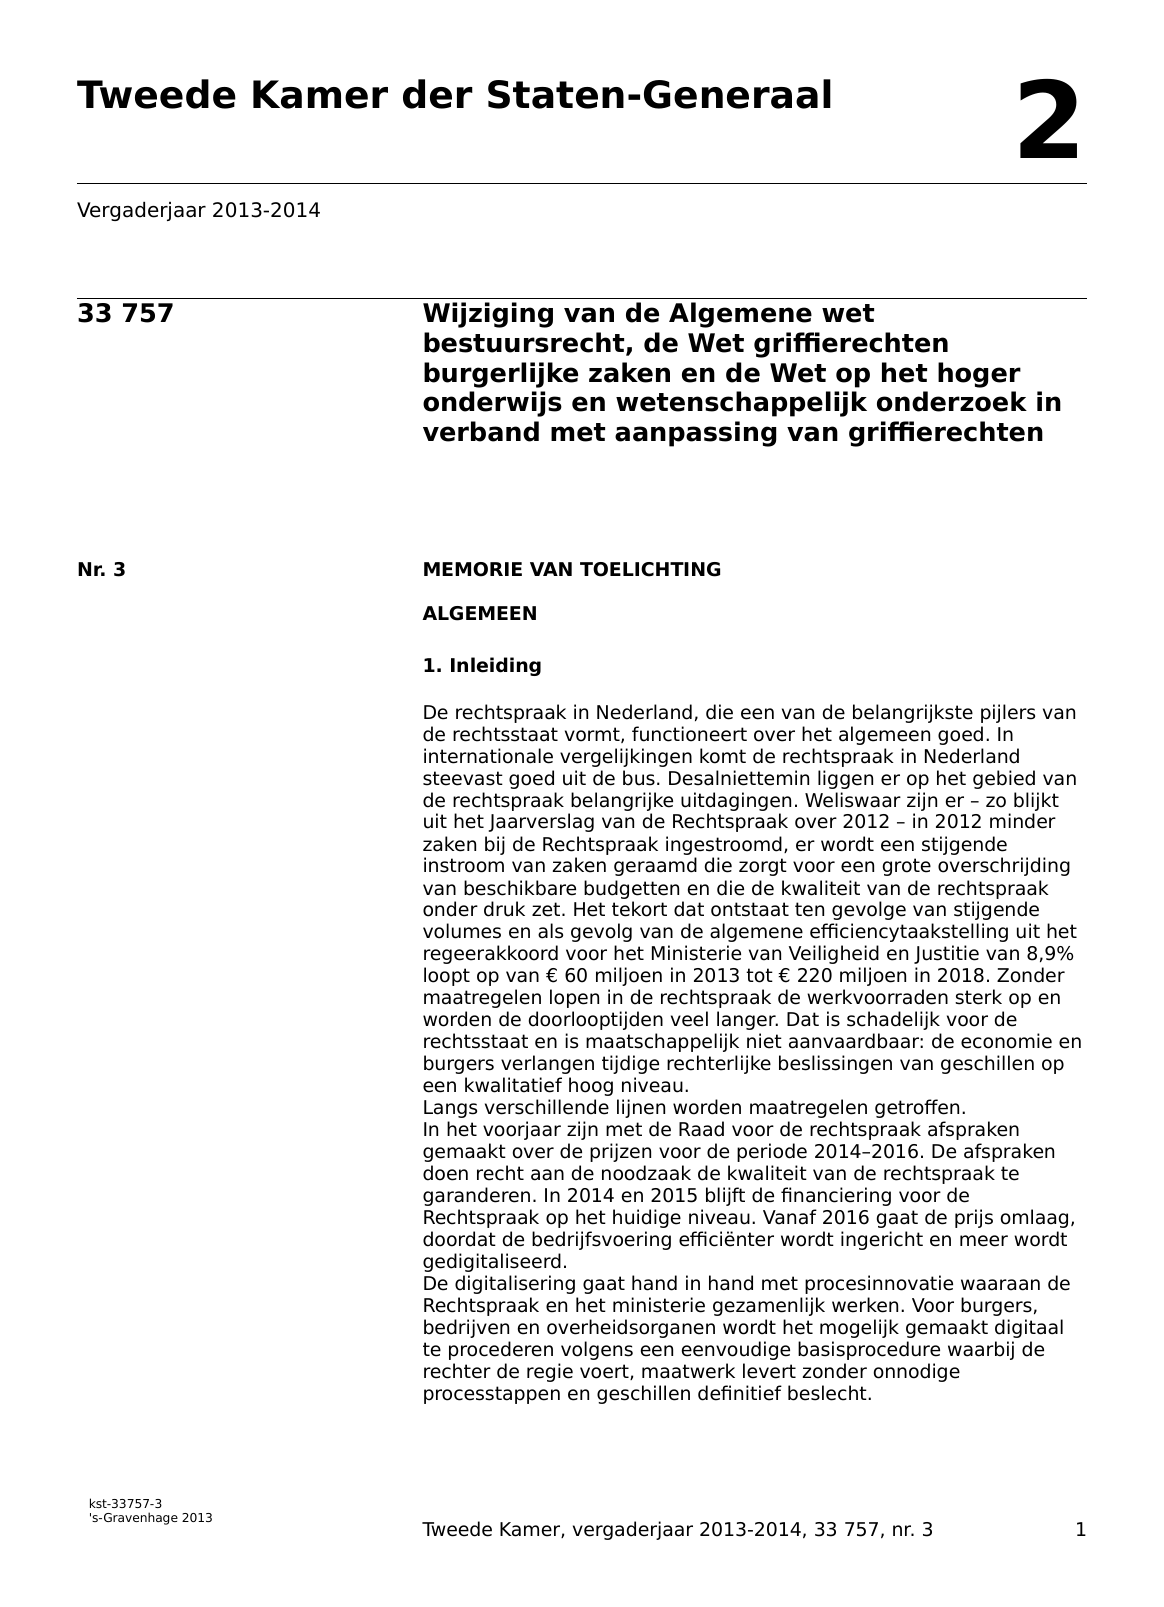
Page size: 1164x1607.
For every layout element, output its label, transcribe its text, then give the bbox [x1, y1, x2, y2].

text kst-33757-3 [88, 1497, 323, 1511]
subtitle ALGEMEEN [422, 603, 1087, 624]
table_header Tweede Kamer der Staten-Generaal [77, 59, 886, 183]
subtitle Nr. 3 MEMORIE VAN TOELICHTING [77, 558, 1087, 580]
text Langs verschillende lijnen worden maatregelen getroffen. [422, 1097, 1087, 1119]
table_header 2 [886, 59, 1087, 183]
text 's-Gravenhage 2013 [88, 1511, 323, 1525]
table_cell Vergaderjaar 2013-2014 [77, 184, 1087, 298]
subtitle 33 757 Wijziging van de Algemene wet bestuursrecht, de Wet griffierechten burgerlijke zaken en de Wet op het hoger onderwijs en wetenschappelijk onderzoek in verband met aanpassing van griffierechten [77, 299, 1087, 447]
text De rechtspraak in Nederland, die een van de belangrijkste pijlers van de rechtsstaat vormt, functioneert over het algemeen goed. In internationale vergelijkingen komt de rechtspraak in Nederland steevast goed uit de bus. Desalniettemin liggen er op het gebied van de rechtspraak belangrijke uitdagingen. Weliswaar zijn er – zo blijkt uit het Jaarverslag van de Rechtspraak over 2012 – in 2012 minder zaken bij de Rechtspraak ingestroomd, er wordt een stijgende instroom van zaken geraamd die zorgt voor een grote overschrijding van beschikbare budgetten en die de kwaliteit van de rechtspraak onder druk zet. Het tekort dat ontstaat ten gevolge van stijgende volumes en als gevolg van de algemene efficiencytaakstelling uit het regeerakkoord voor het Ministerie van Veiligheid en Justitie van 8,9% loopt op van € 60 miljoen in 2013 tot € 220 miljoen in 2018. Zonder maatregelen lopen in de rechtspraak de werkvoorraden sterk op en worden de doorlooptijden veel langer. Dat is schadelijk voor de rechtsstaat en is maatschappelijk niet aanvaardbaar: de economie en burgers verlangen tijdige rechterlijke beslissingen van geschillen op een kwalitatief hoog niveau. [422, 702, 1087, 1097]
text De digitalisering gaat hand in hand met procesinnovatie waaraan de Rechtspraak en het ministerie gezamenlijk werken. Voor burgers, bedrijven en overheidsorganen wordt het mogelijk gemaakt digitaal te procederen volgens een eenvoudige basisprocedure waarbij de rechter de regie voert, maatwerk levert zonder onnodige processtappen en geschillen definitief beslecht. [422, 1273, 1087, 1405]
subtitle 1. Inleiding [422, 654, 1087, 677]
text In het voorjaar zijn met de Raad voor de rechtspraak afspraken gemaakt over de prijzen voor de periode 2014–2016. De afspraken doen recht aan de noodzaak de kwaliteit van de rechtspraak te garanderen. In 2014 en 2015 blijft de financiering voor de Rechtspraak op het huidige niveau. Vanaf 2016 gaat de prijs omlaag, doordat de bedrijfsvoering efficiënter wordt ingericht en meer wordt gedigitaliseerd. [422, 1119, 1087, 1273]
